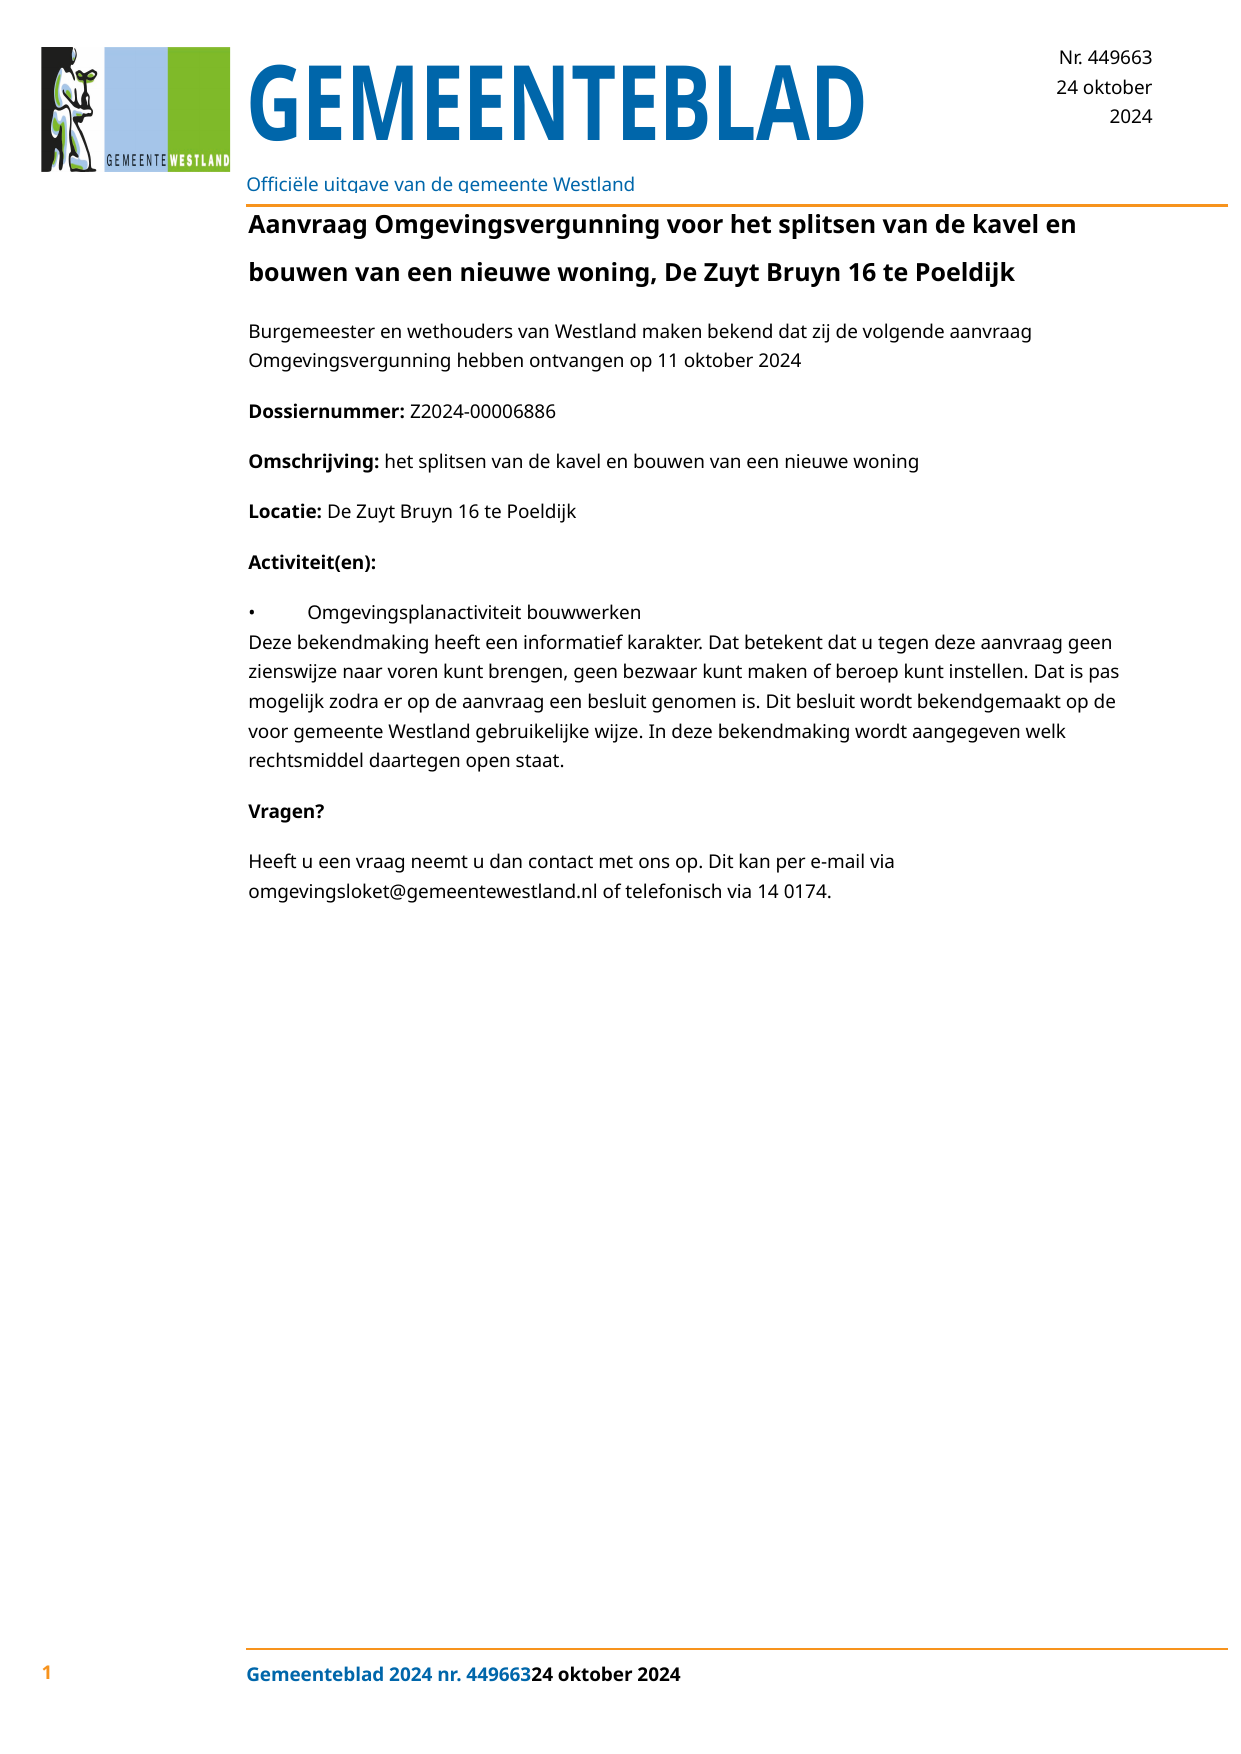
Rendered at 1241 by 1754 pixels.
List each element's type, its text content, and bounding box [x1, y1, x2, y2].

picture [41, 47, 231, 172]
list Omgevingsplanactiviteit bouwwerken [248, 599, 1152, 625]
text Heeft u een vraag neemt u dan contact met ons op. Dit kan per e-mail via omgevingsloket@gemeentewestland.nl of telefonisch via 14 0174. [248, 848, 1152, 904]
text Deze bekendmaking heeft een informatief karakter. Dat betekent dat u tegen deze aanvraag geen zienswijze naar voren kunt brengen, geen bezwaar kunt maken of beroep kunt instellen. Dat is pas mogelijk zodra er op de aanvraag een besluit genomen is. Dit besluit wordt bekendgemaakt op de voor gemeente Westland gebruikelijke wijze. In deze bekendmaking wordt aangegeven welk rechtsmiddel daartegen open staat. [248, 629, 1152, 773]
text Vragen? [248, 798, 1152, 824]
text Locatie: De Zuyt Bruyn 16 te Poeldijk [248, 499, 1152, 524]
text Dossiernummer: Z2024-00006886 [248, 398, 1152, 424]
text Activiteit(en): [248, 549, 1152, 575]
text Burgemeester en wethouders van Westland maken bekend dat zij de volgende aanvraag Omgevingsvergunning hebben ontvangen op 11 oktober 2024 [248, 318, 1152, 373]
text Omschrijving: het splitsen van de kavel en bouwen van een nieuwe woning [248, 448, 1152, 474]
text Aanvraag Omgevingsvergunning voor het splitsen van de kavel en bouwen van een nieuwe woning, De Zuyt Bruyn 16 te Poeldijk [248, 207, 1152, 288]
